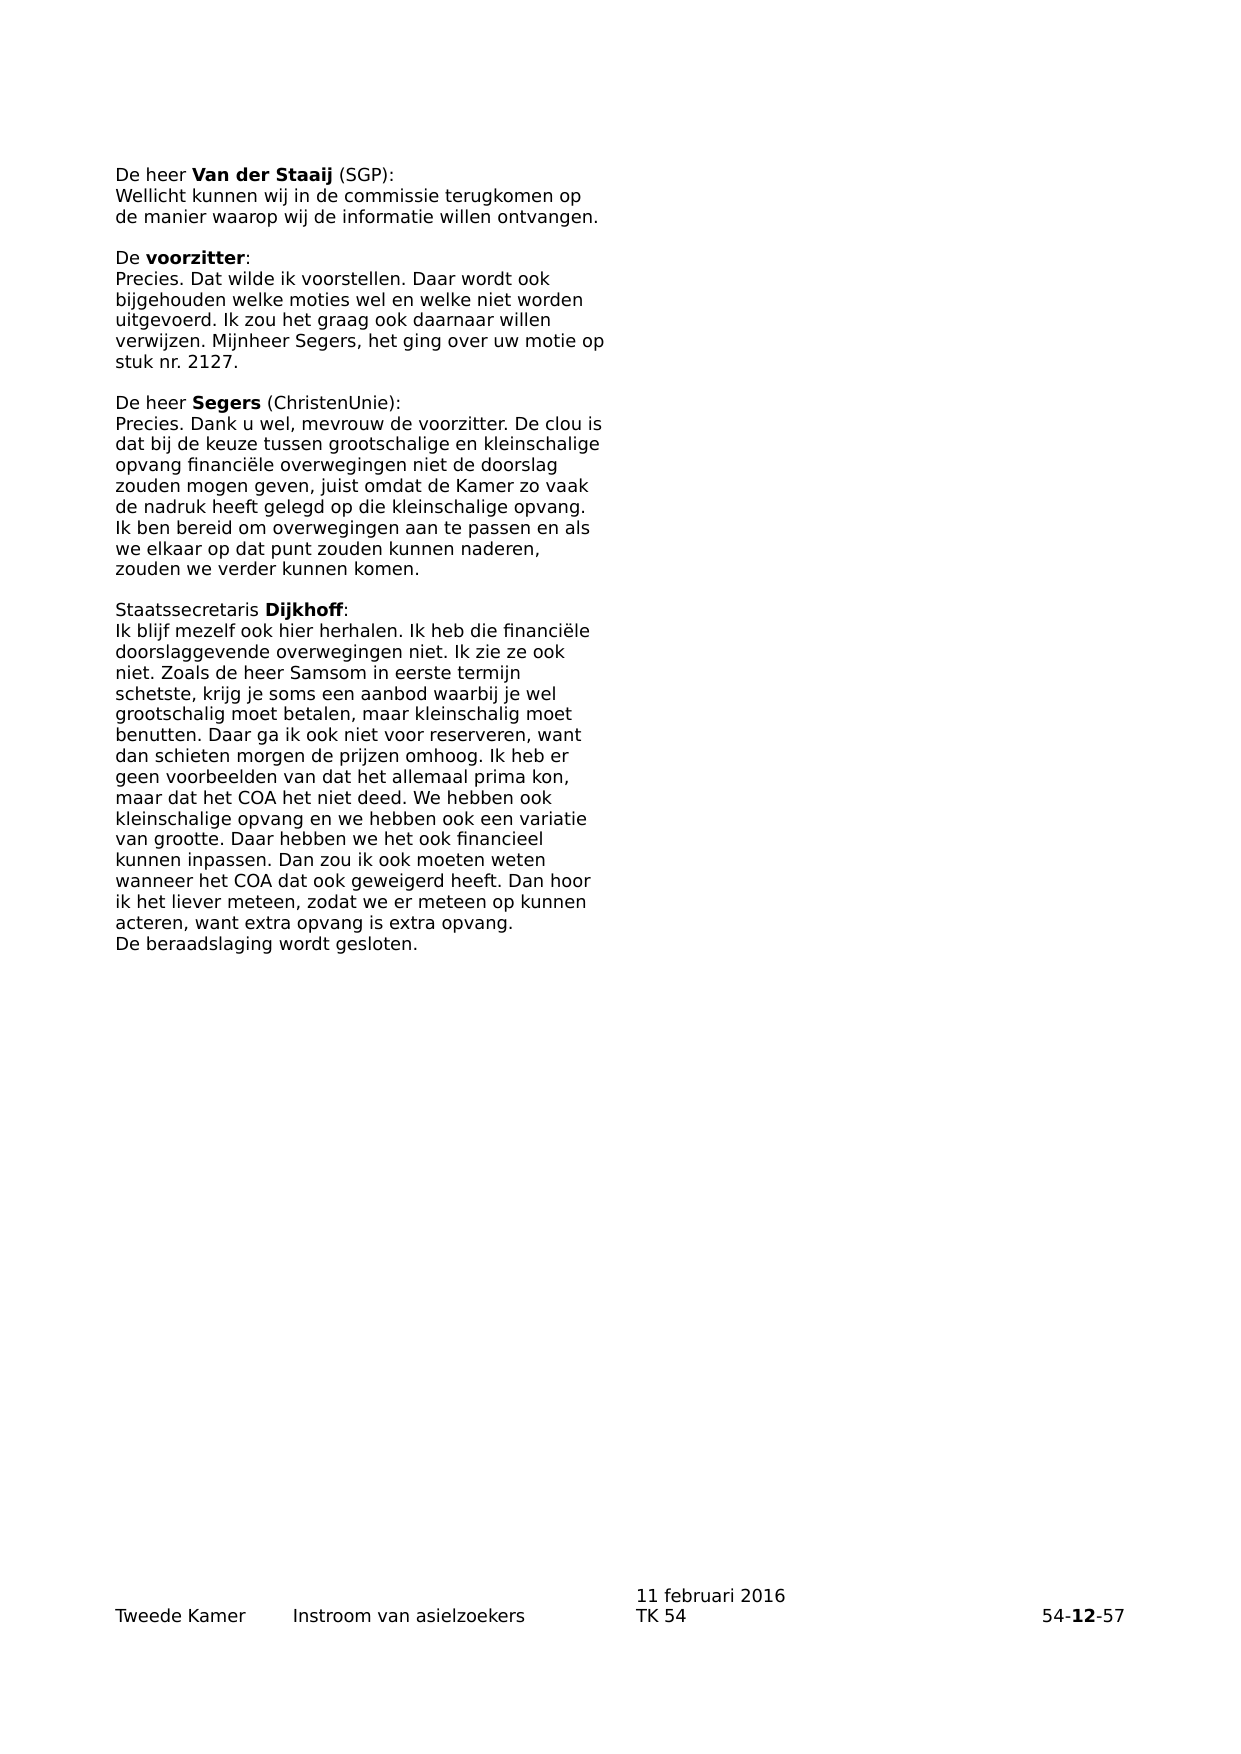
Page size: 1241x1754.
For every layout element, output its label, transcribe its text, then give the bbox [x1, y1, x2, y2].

text Precies. Dank u wel, mevrouw de voorzitter. De clou is dat bij de keuze tussen grootschalige en kleinschalige opvang financiële overwegingen niet de doorslag zouden mogen geven, juist omdat de Kamer zo vaak de nadruk heeft gelegd op die kleinschalige opvang. Ik ben bereid om overwegingen aan te passen en als we elkaar op dat punt zouden kunnen naderen, zouden we verder kunnen komen. [115, 413, 605, 580]
text De heer Van der Staaij (SGP): [115, 165, 605, 186]
text Wellicht kunnen wij in de commissie terugkomen op de manier waarop wij de informatie willen ontvangen. [115, 186, 605, 228]
text De beraadslaging wordt gesloten. [115, 933, 605, 954]
text De voorzitter: [115, 248, 605, 268]
text Staatssecretaris Dijkhoff: [115, 600, 605, 621]
text Precies. Dat wilde ik voorstellen. Daar wordt ook bijgehouden welke moties wel en welke niet worden uitgevoerd. Ik zou het graag ook daarnaar willen verwijzen. Mijnheer Segers, het ging over uw motie op stuk nr. 2127. [115, 268, 605, 373]
text De heer Segers (ChristenUnie): [115, 393, 605, 413]
text Ik blijf mezelf ook hier herhalen. Ik heb die financiële doorslaggevende overwegingen niet. Ik zie ze ook niet. Zoals de heer Samsom in eerste termijn schetste, krijg je soms een aanbod waarbij je wel grootschalig moet betalen, maar kleinschalig moet benutten. Daar ga ik ook niet voor reserveren, want dan schieten morgen de prijzen omhoog. Ik heb er geen voorbeelden van dat het allemaal prima kon, maar dat het COA het niet deed. We hebben ook kleinschalige opvang en we hebben ook een variatie van grootte. Daar hebben we het ook financieel kunnen inpassen. Dan zou ik ook moeten weten wanneer het COA dat ook geweigerd heeft. Dan hoor ik het liever meteen, zodat we er meteen op kunnen acteren, want extra opvang is extra opvang. [115, 621, 605, 933]
